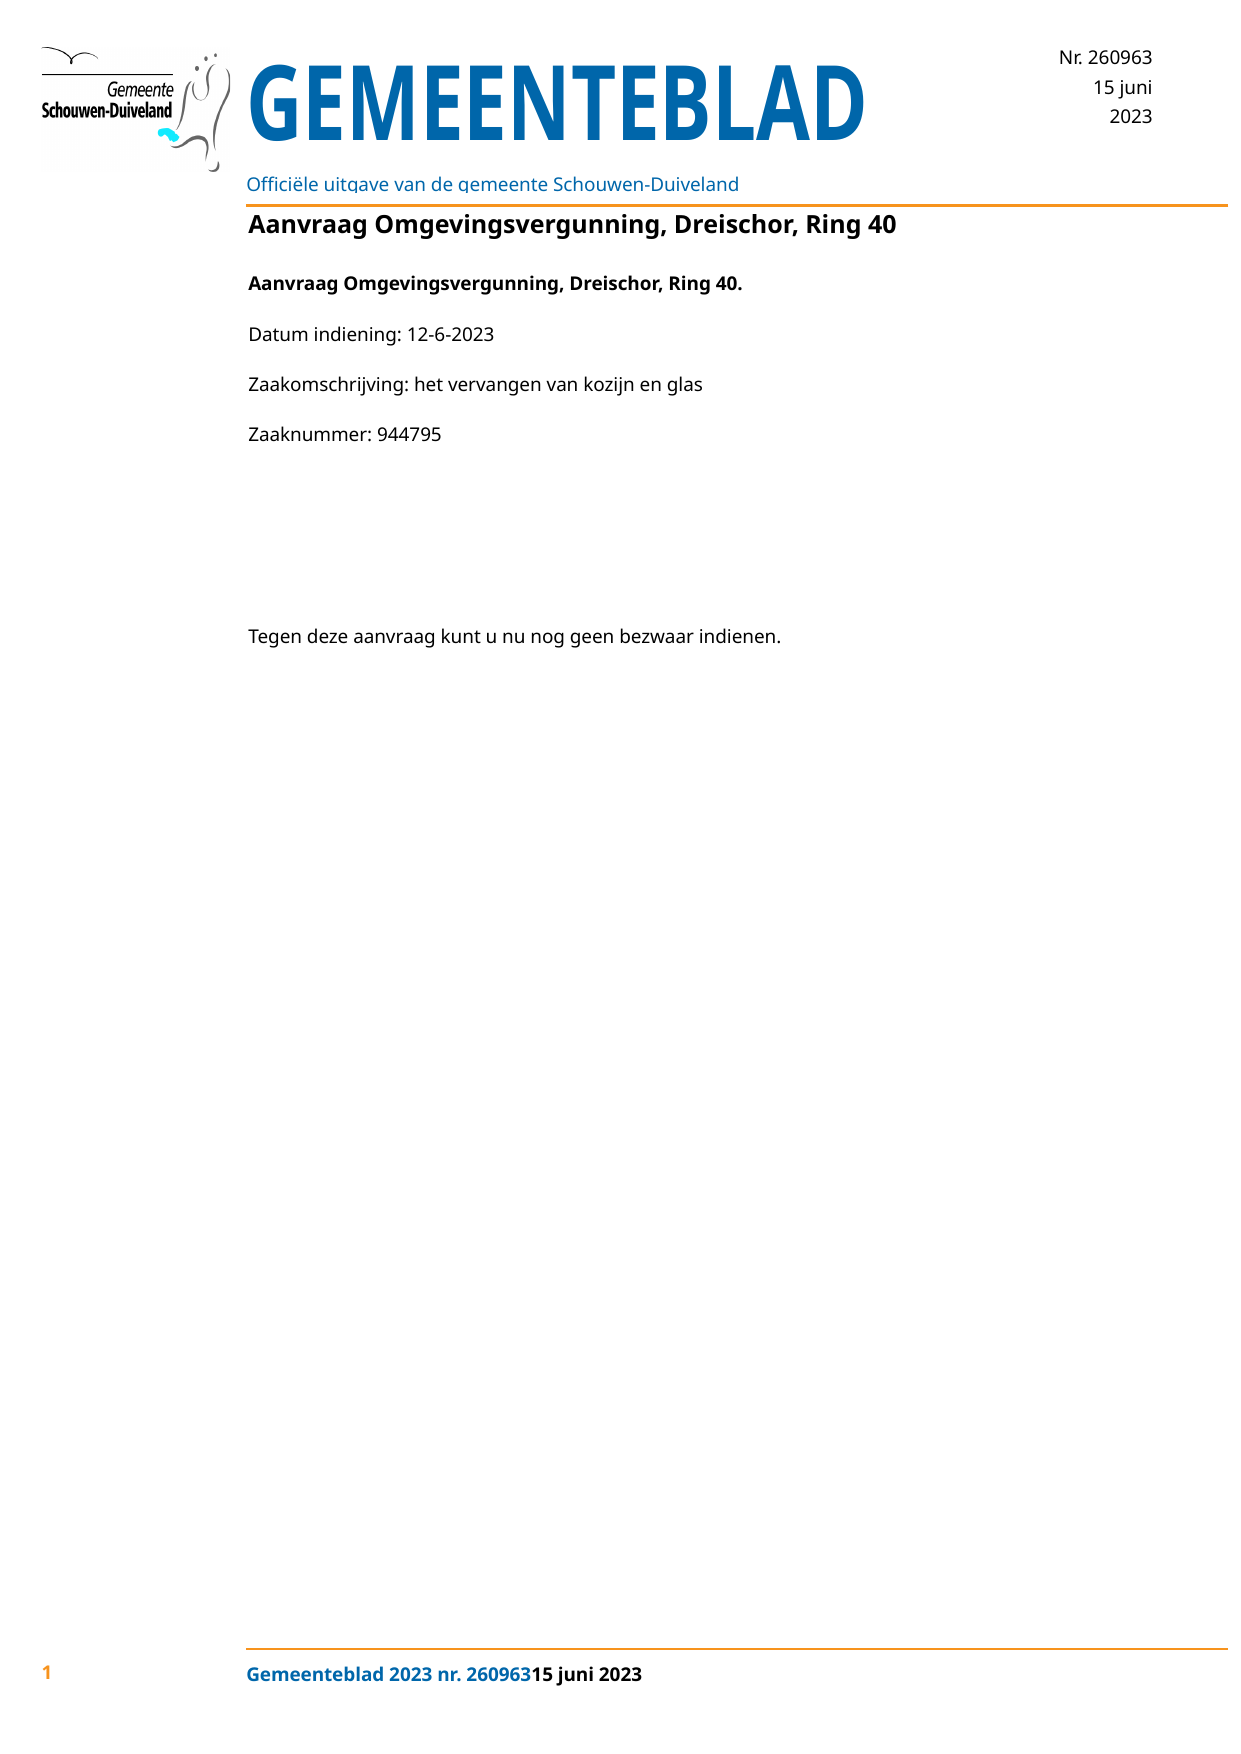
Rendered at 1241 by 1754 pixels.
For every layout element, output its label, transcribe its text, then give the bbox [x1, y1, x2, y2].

text Zaakomschrijving: het vervangen van kozijn en glas [248, 371, 1152, 397]
text Zaaknummer: 944795 [248, 422, 1152, 447]
picture [41, 47, 231, 172]
text Aanvraag Omgevingsvergunning, Dreischor, Ring 40. [248, 270, 1152, 296]
text Aanvraag Omgevingsvergunning, Dreischor, Ring 40 [248, 207, 1152, 241]
text Tegen deze aanvraag kunt u nu nog geen bezwaar indienen. [248, 623, 1152, 649]
text Datum indiening: 12-6-2023 [248, 321, 1152, 346]
